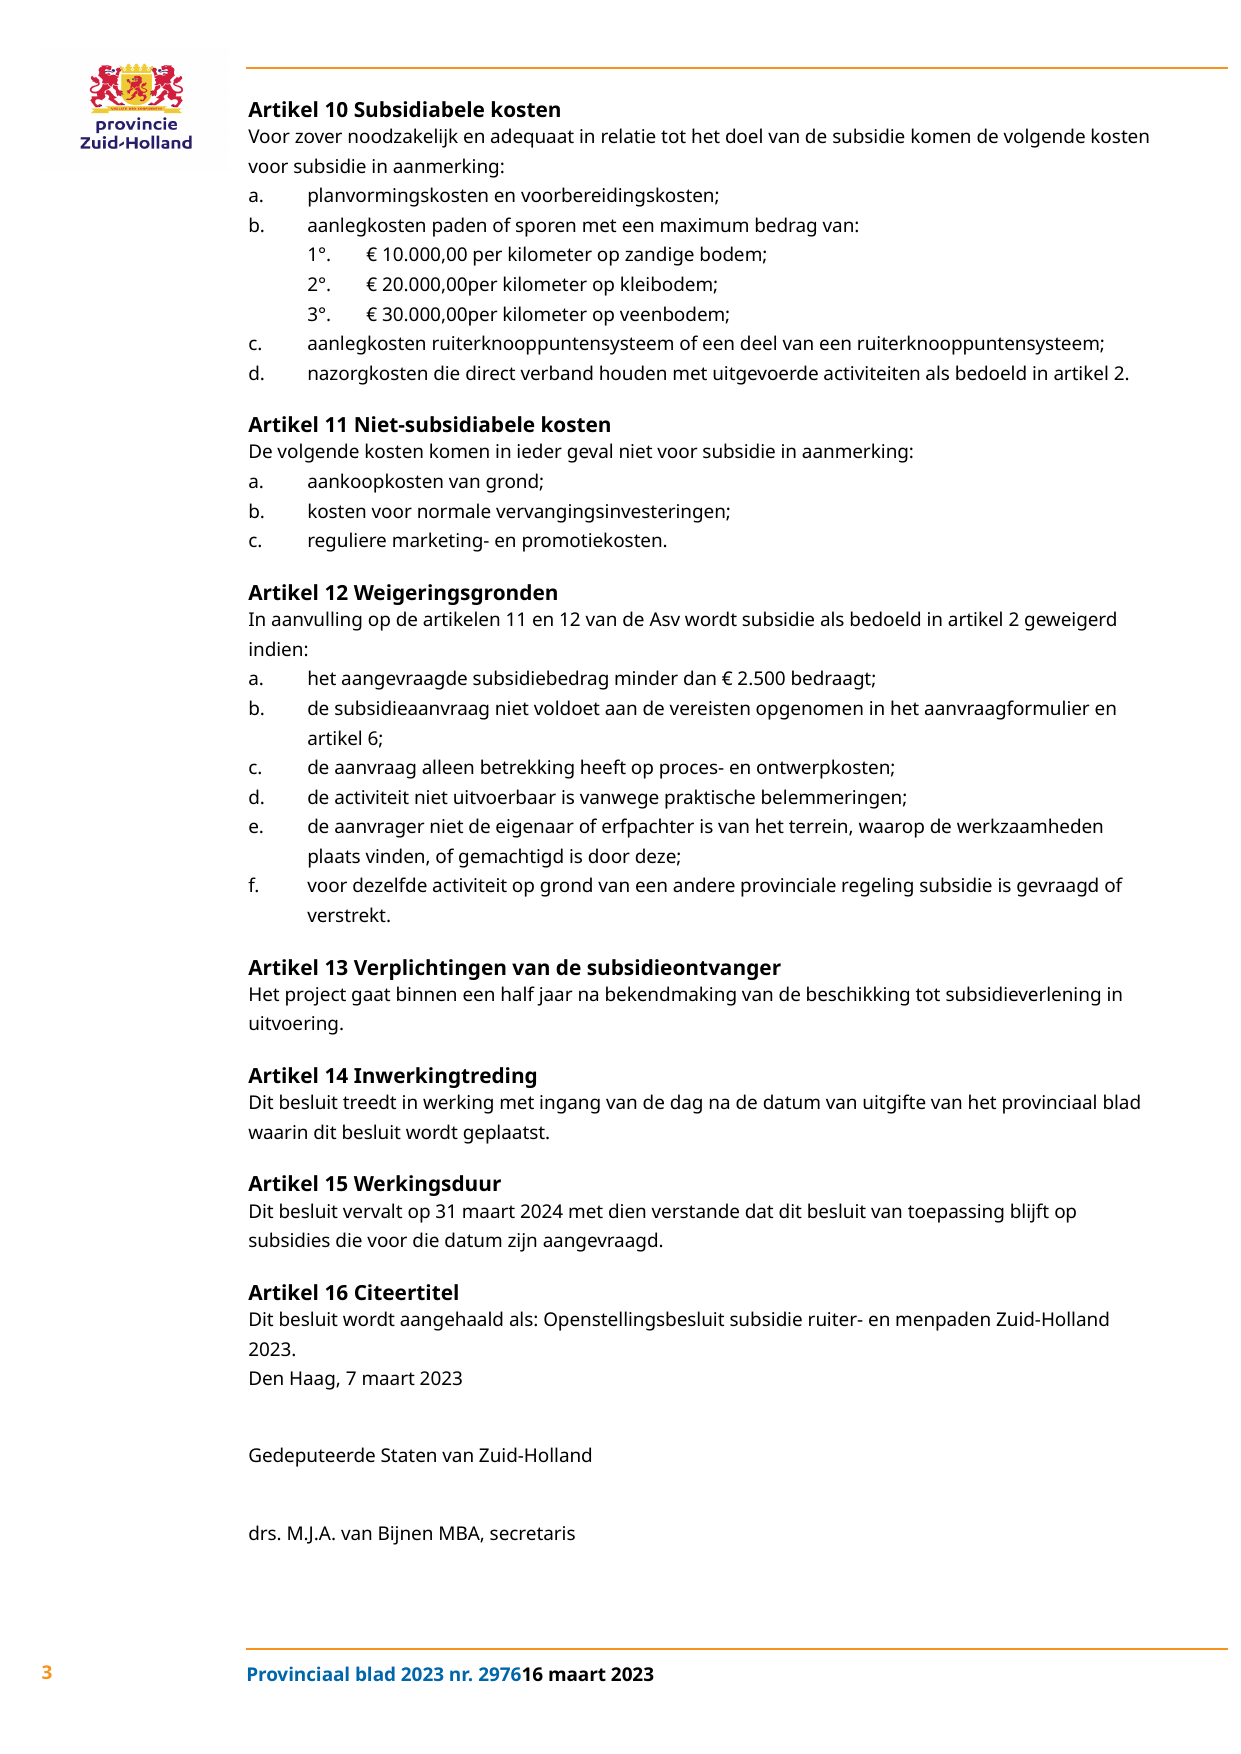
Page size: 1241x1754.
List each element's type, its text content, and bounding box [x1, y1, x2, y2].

text Den Haag, 7 maart 2023 [248, 1366, 1152, 1391]
list planvormingskosten en voorbereidingskosten; [248, 182, 1152, 208]
text Artikel 11 Niet-subsidiabele kosten [248, 410, 1152, 439]
list € 10.000,00 per kilometer op zandige bodem; [307, 242, 1152, 267]
list € 20.000,00per kilometer op kleibodem; [307, 271, 1152, 297]
list kosten voor normale vervangingsinvesteringen; [248, 498, 1152, 524]
list de activiteit niet uitvoerbaar is vanwege praktische belemmeringen; [248, 784, 1152, 809]
list aanlegkosten ruiterknooppuntensysteem of een deel van een ruiterknooppuntensysteem; [248, 330, 1152, 356]
list aankoopkosten van grond; [248, 468, 1152, 494]
list de subsidieaanvraag niet voldoet aan de vereisten opgenomen in het aanvraagformulier en artikel 6; [248, 695, 1152, 750]
text Gedeputeerde Staten van Zuid-Holland [248, 1443, 1152, 1468]
list reguliere marketing- en promotiekosten. [248, 527, 1152, 553]
text Artikel 16 Citeertitel [248, 1278, 1152, 1306]
text Artikel 13 Verplichtingen van de subsidieontvanger [248, 953, 1152, 981]
text Artikel 14 Inwerkingtreding [248, 1061, 1152, 1089]
text In aanvulling op de artikelen 11 en 12 van de Asv wordt subsidie als bedoeld in artikel 2 geweigerd indien: [248, 606, 1152, 662]
list de aanvrager niet de eigenaar of erfpachter is van het terrein, waarop de werkzaamheden plaats vinden, of gemachtigd is door deze; [248, 813, 1152, 869]
list de aanvraag alleen betrekking heeft op proces- en ontwerpkosten; [248, 754, 1152, 780]
list nazorgkosten die direct verband houden met uitgevoerde activiteiten als bedoeld in artikel 2. [248, 360, 1152, 386]
text Voor zover noodzakelijk en adequaat in relatie tot het doel van de subsidie komen de volgende kosten voor subsidie in aanmerking: [248, 123, 1152, 178]
text Dit besluit wordt aangehaald als: Openstellingsbesluit subsidie ruiter- en menpaden Zuid-Holland 2023. [248, 1306, 1152, 1362]
text Artikel 10 Subsidiabele kosten [248, 95, 1152, 123]
text Artikel 15 Werkingsduur [248, 1169, 1152, 1198]
list voor dezelfde activiteit op grond van een andere provinciale regeling subsidie is gevraagd of verstrekt. [248, 873, 1152, 928]
text Het project gaat binnen een half jaar na bekendmaking van de beschikking tot subsidieverlening in uitvoering. [248, 981, 1152, 1036]
list het aangevraagde subsidiebedrag minder dan € 2.500 bedraagt; [248, 666, 1152, 691]
list € 30.000,00per kilometer op veenbodem; [307, 301, 1152, 326]
picture [41, 47, 231, 172]
text Artikel 12 Weigeringsgronden [248, 578, 1152, 606]
text Dit besluit treedt in werking met ingang van de dag na de datum van uitgifte van het provinciaal blad waarin dit besluit wordt geplaatst. [248, 1089, 1152, 1145]
text Dit besluit vervalt op 31 maart 2024 met dien verstande dat dit besluit van toepassing blijft op subsidies die voor die datum zijn aangevraagd. [248, 1198, 1152, 1253]
list aanlegkosten paden of sporen met een maximum bedrag van: [248, 212, 1152, 238]
text De volgende kosten komen in ieder geval niet voor subsidie in aanmerking: [248, 439, 1152, 464]
text drs. M.J.A. van Bijnen MBA, secretaris [248, 1520, 1152, 1546]
